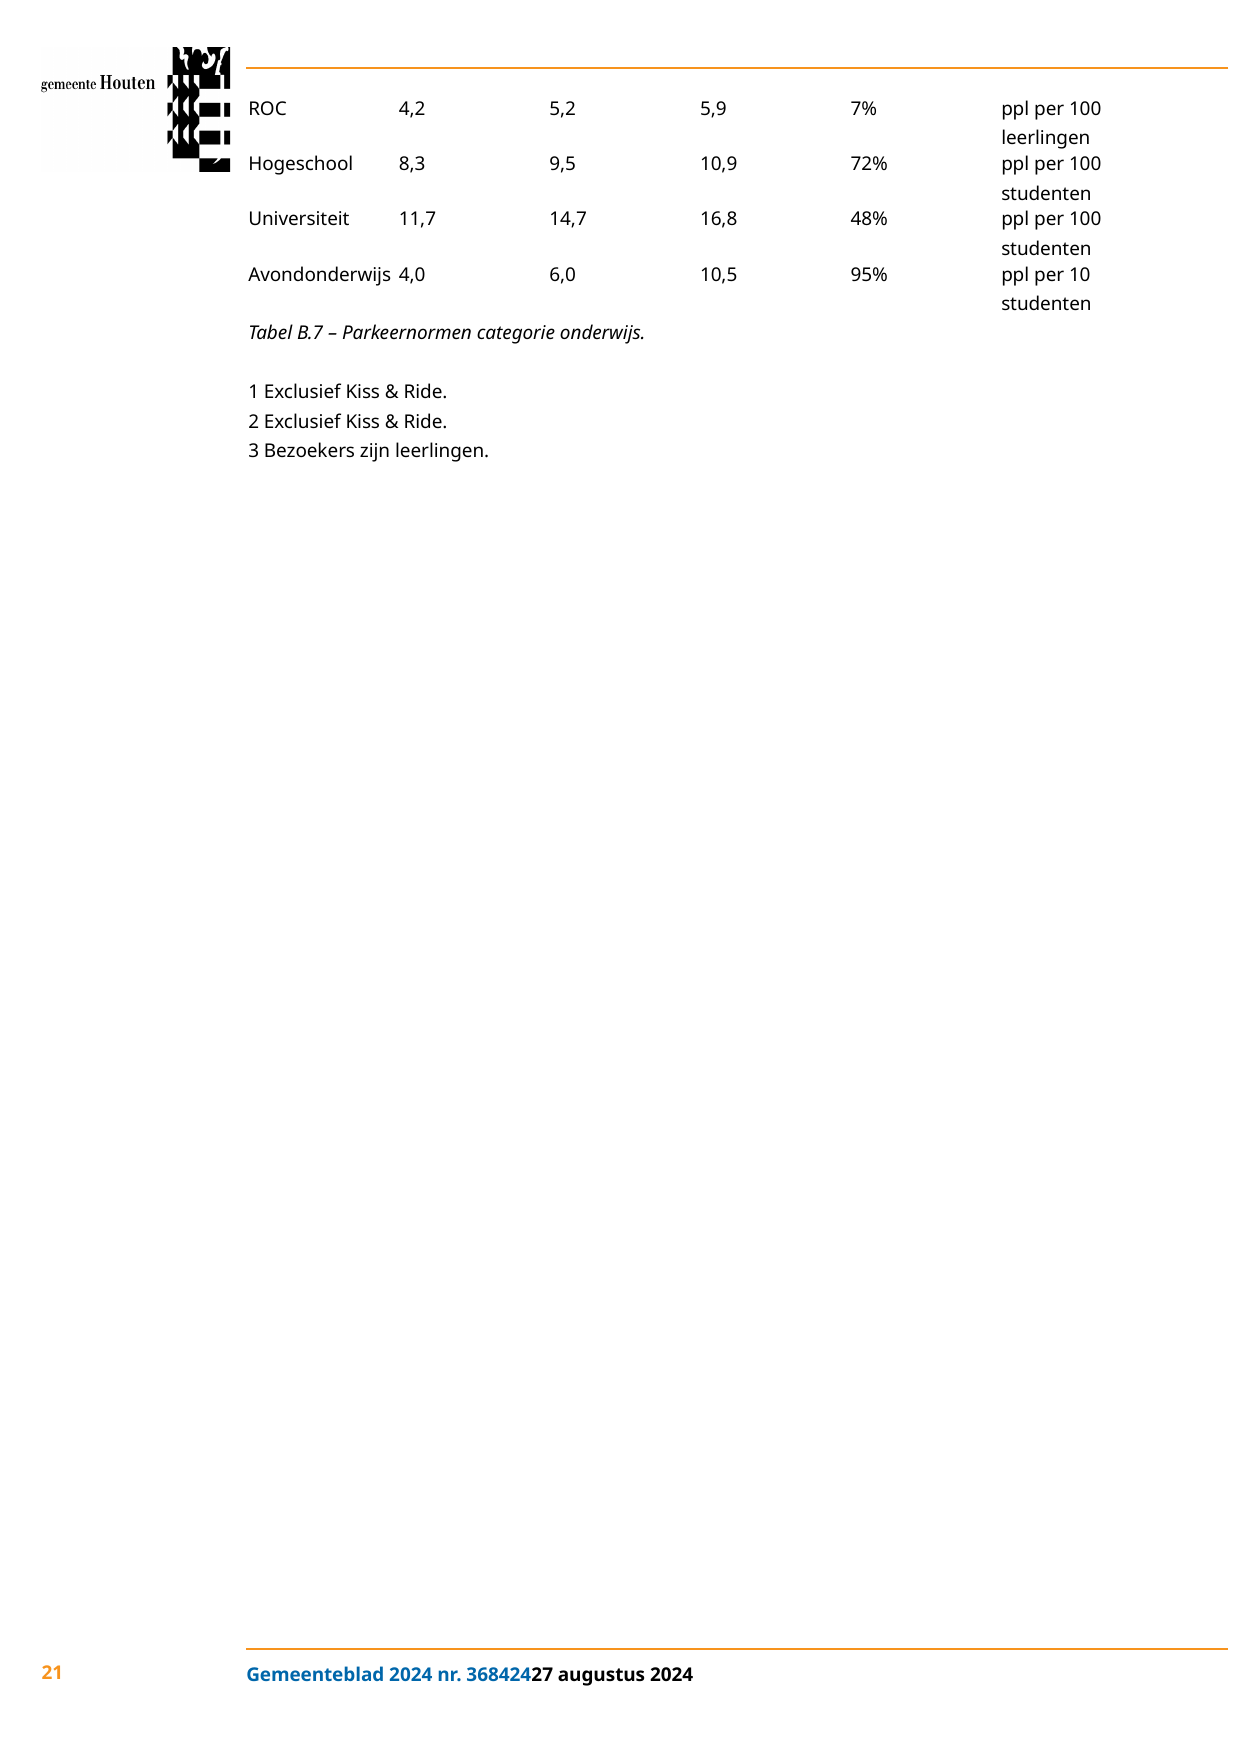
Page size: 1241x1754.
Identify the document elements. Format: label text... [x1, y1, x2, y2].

table_cell 5,9 [700, 95, 850, 150]
picture [41, 47, 231, 172]
table_cell ppl per 100 studenten [1001, 205, 1152, 261]
table_cell 95% [850, 261, 1001, 316]
table_cell 9,5 [549, 150, 700, 205]
table_cell 16,8 [700, 205, 850, 261]
text 2 Exclusief Kiss & Ride. [248, 408, 1152, 434]
table_cell 8,3 [399, 150, 549, 205]
table_cell Universiteit [248, 205, 398, 261]
table_cell Avondonderwijs [248, 261, 398, 316]
table_cell ppl per 100 leerlingen [1001, 95, 1152, 150]
table_cell 7% [850, 95, 1001, 150]
table_cell 10,9 [700, 150, 850, 205]
table_cell 4,2 [399, 95, 549, 150]
table_cell Hogeschool [248, 150, 398, 205]
table_cell ppl per 100 studenten [1001, 150, 1152, 205]
table_cell 14,7 [549, 205, 700, 261]
table_cell 6,0 [549, 261, 700, 316]
text 1 Exclusief Kiss & Ride. [248, 378, 1152, 404]
text Tabel B.7 – Parkeernormen categorie onderwijs. [248, 319, 1152, 345]
text 3 Bezoekers zijn leerlingen. [248, 438, 1152, 463]
table_cell 4,0 [399, 261, 549, 316]
table_cell 11,7 [399, 205, 549, 261]
table_cell 48% [850, 205, 1001, 261]
table_cell 10,5 [700, 261, 850, 316]
table_cell 72% [850, 150, 1001, 205]
table_cell ROC [248, 95, 398, 150]
table_cell ppl per 10 studenten [1001, 261, 1152, 316]
table_cell 5,2 [549, 95, 700, 150]
